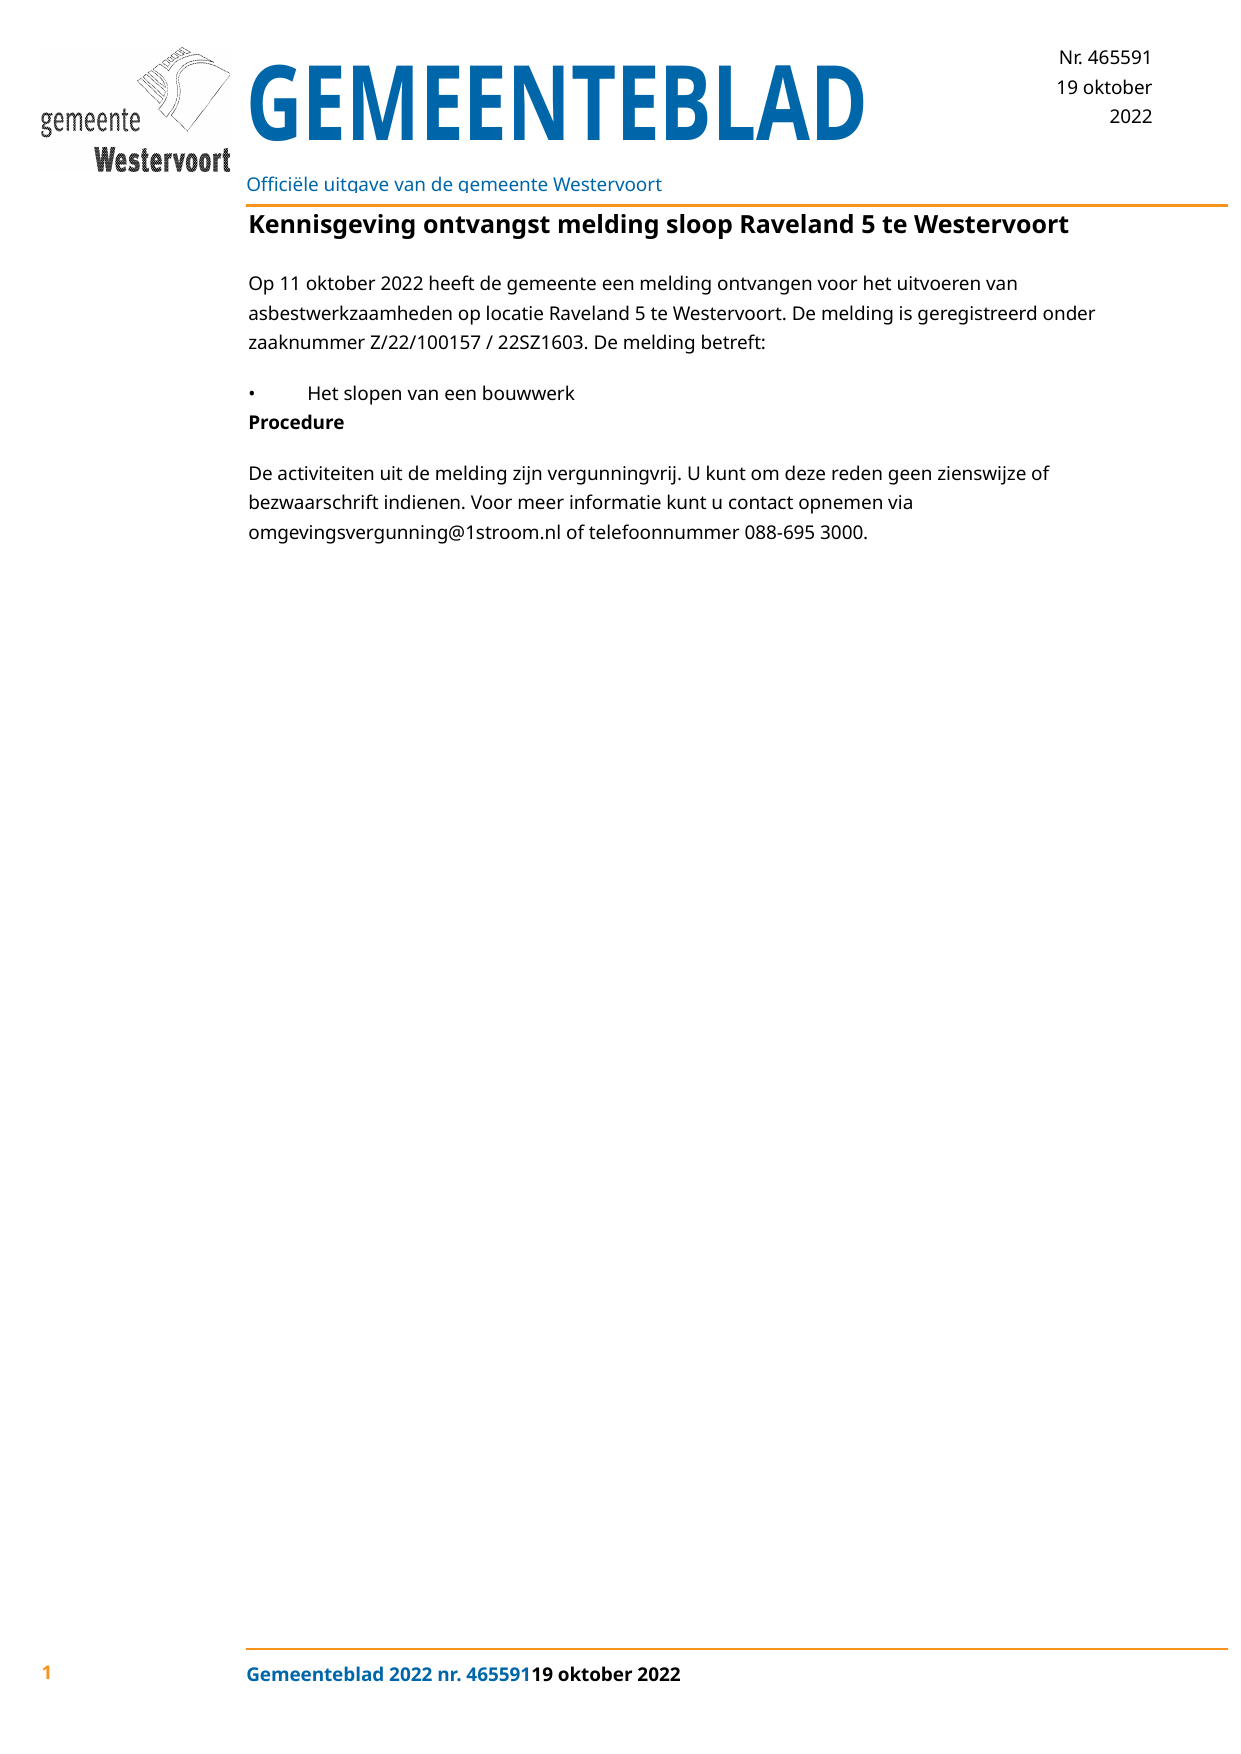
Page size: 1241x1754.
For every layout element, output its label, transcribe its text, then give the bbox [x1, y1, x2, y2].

text De activiteiten uit de melding zijn vergunningvrij. U kunt om deze reden geen zienswijze of bezwaarschrift indienen. Voor meer informatie kunt u contact opnemen via omgevingsvergunning@1stroom.nl of telefoonnummer 088-695 3000. [248, 460, 1152, 545]
text Op 11 oktober 2022 heeft de gemeente een melding ontvangen voor het uitvoeren van asbestwerkzaamheden op locatie Raveland 5 te Westervoort. De melding is geregistreerd onder zaaknummer Z/22/100157 / 22SZ1603. De melding betreft: [248, 270, 1152, 355]
list Het slopen van een bouwwerk [248, 380, 1152, 406]
text Procedure [248, 409, 1152, 435]
text Kennisgeving ontvangst melding sloop Raveland 5 te Westervoort [248, 207, 1152, 241]
picture [41, 47, 231, 172]
